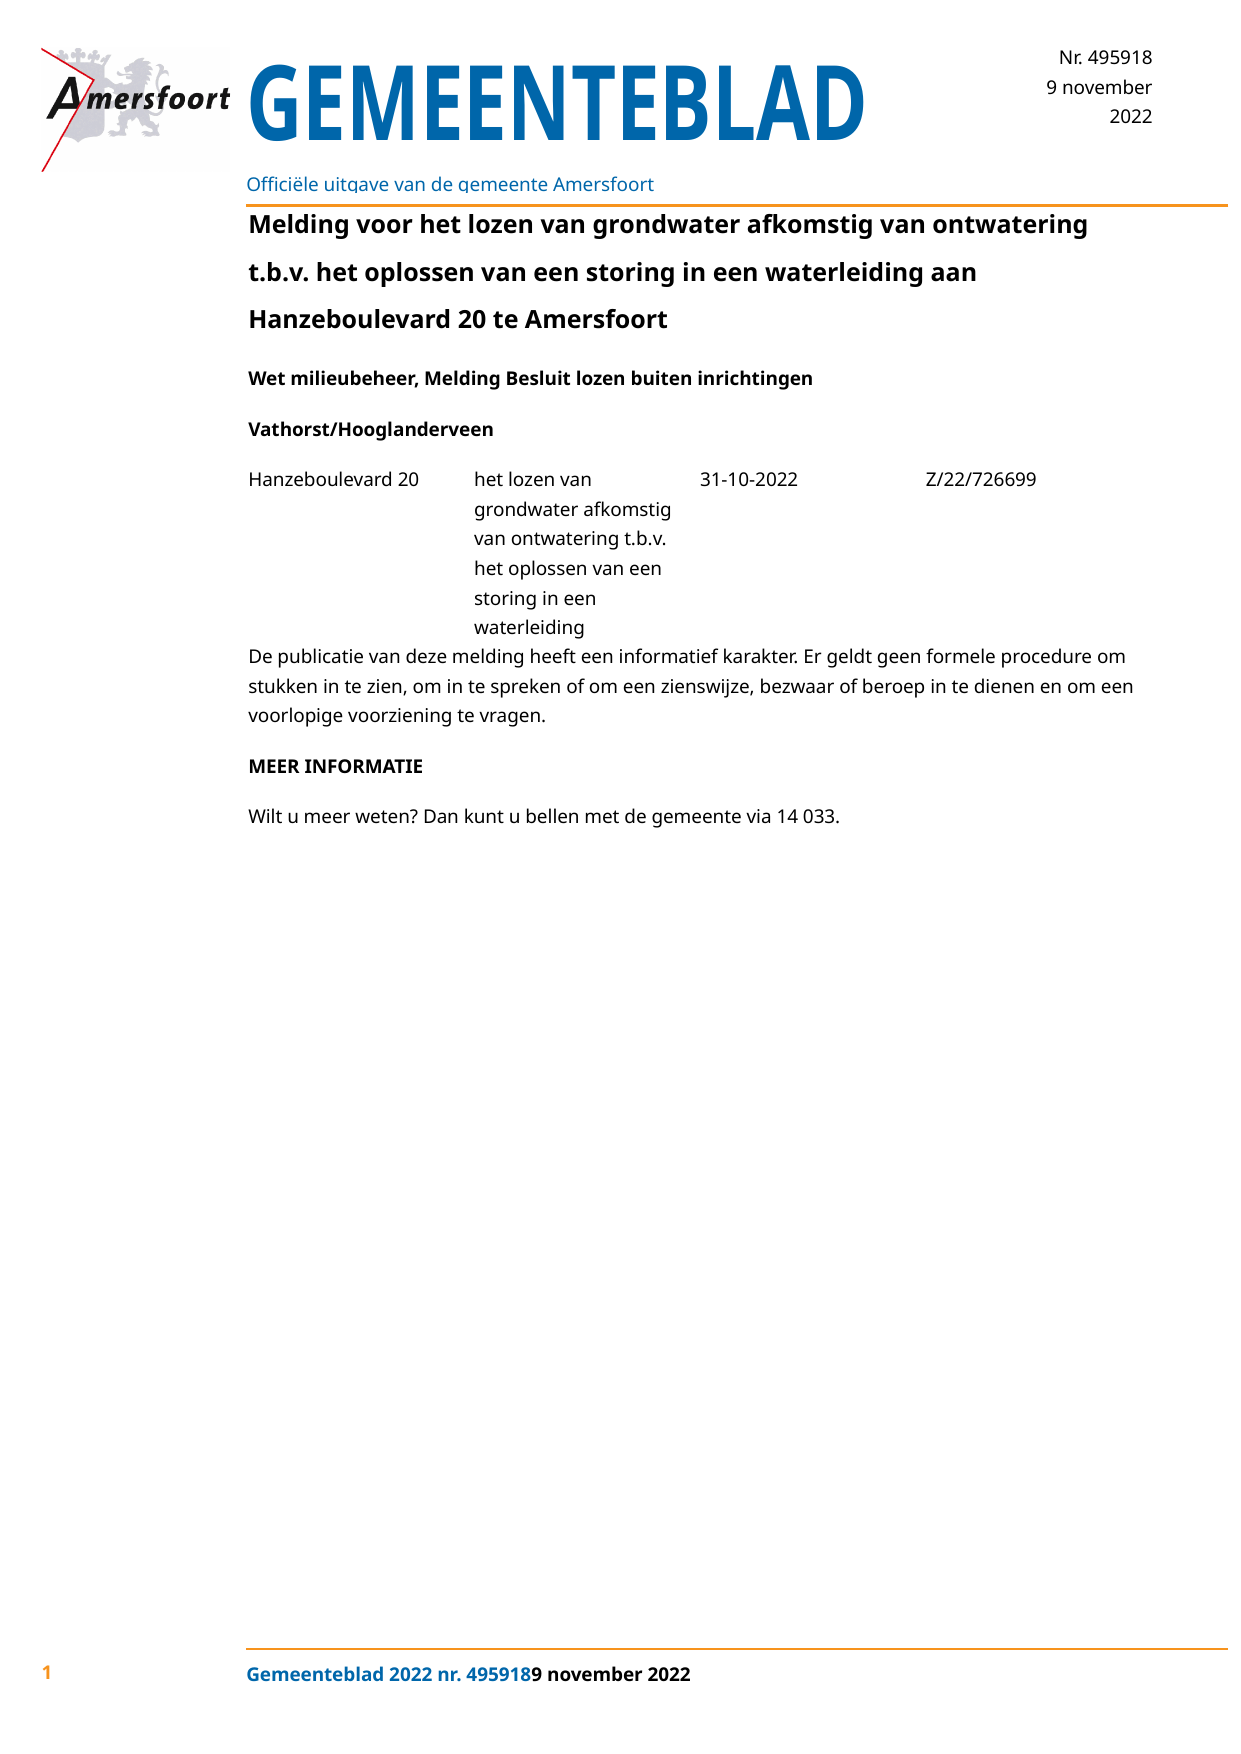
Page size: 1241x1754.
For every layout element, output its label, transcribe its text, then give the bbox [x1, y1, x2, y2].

picture [41, 47, 231, 172]
text Vathorst/Hooglanderveen [248, 416, 1152, 442]
text Melding voor het lozen van grondwater afkomstig van ontwatering t.b.v. het oplossen van een storing in een waterleiding aan Hanzeboulevard 20 te Amersfoort [248, 207, 1152, 336]
table_header het lozen van grondwater afkomstig van ontwatering t.b.v. het oplossen van een storing in een waterleiding [474, 466, 700, 640]
text MEER INFORMATIE [248, 753, 1152, 779]
table_header Z/22/726699 [926, 466, 1152, 640]
text Wet milieubeheer, Melding Besluit lozen buiten inrichtingen [248, 366, 1152, 391]
text Wilt u meer weten? Dan kunt u bellen met de gemeente via 14 033. [248, 803, 1152, 829]
table_header Hanzeboulevard 20 [248, 466, 474, 640]
table_header 31-10-2022 [700, 466, 926, 640]
text De publicatie van deze melding heeft een informatief karakter. Er geldt geen formele procedure om stukken in te zien, om in te spreken of om een zienswijze, bezwaar of beroep in te dienen en om een voorlopige voorziening te vragen. [248, 643, 1152, 728]
